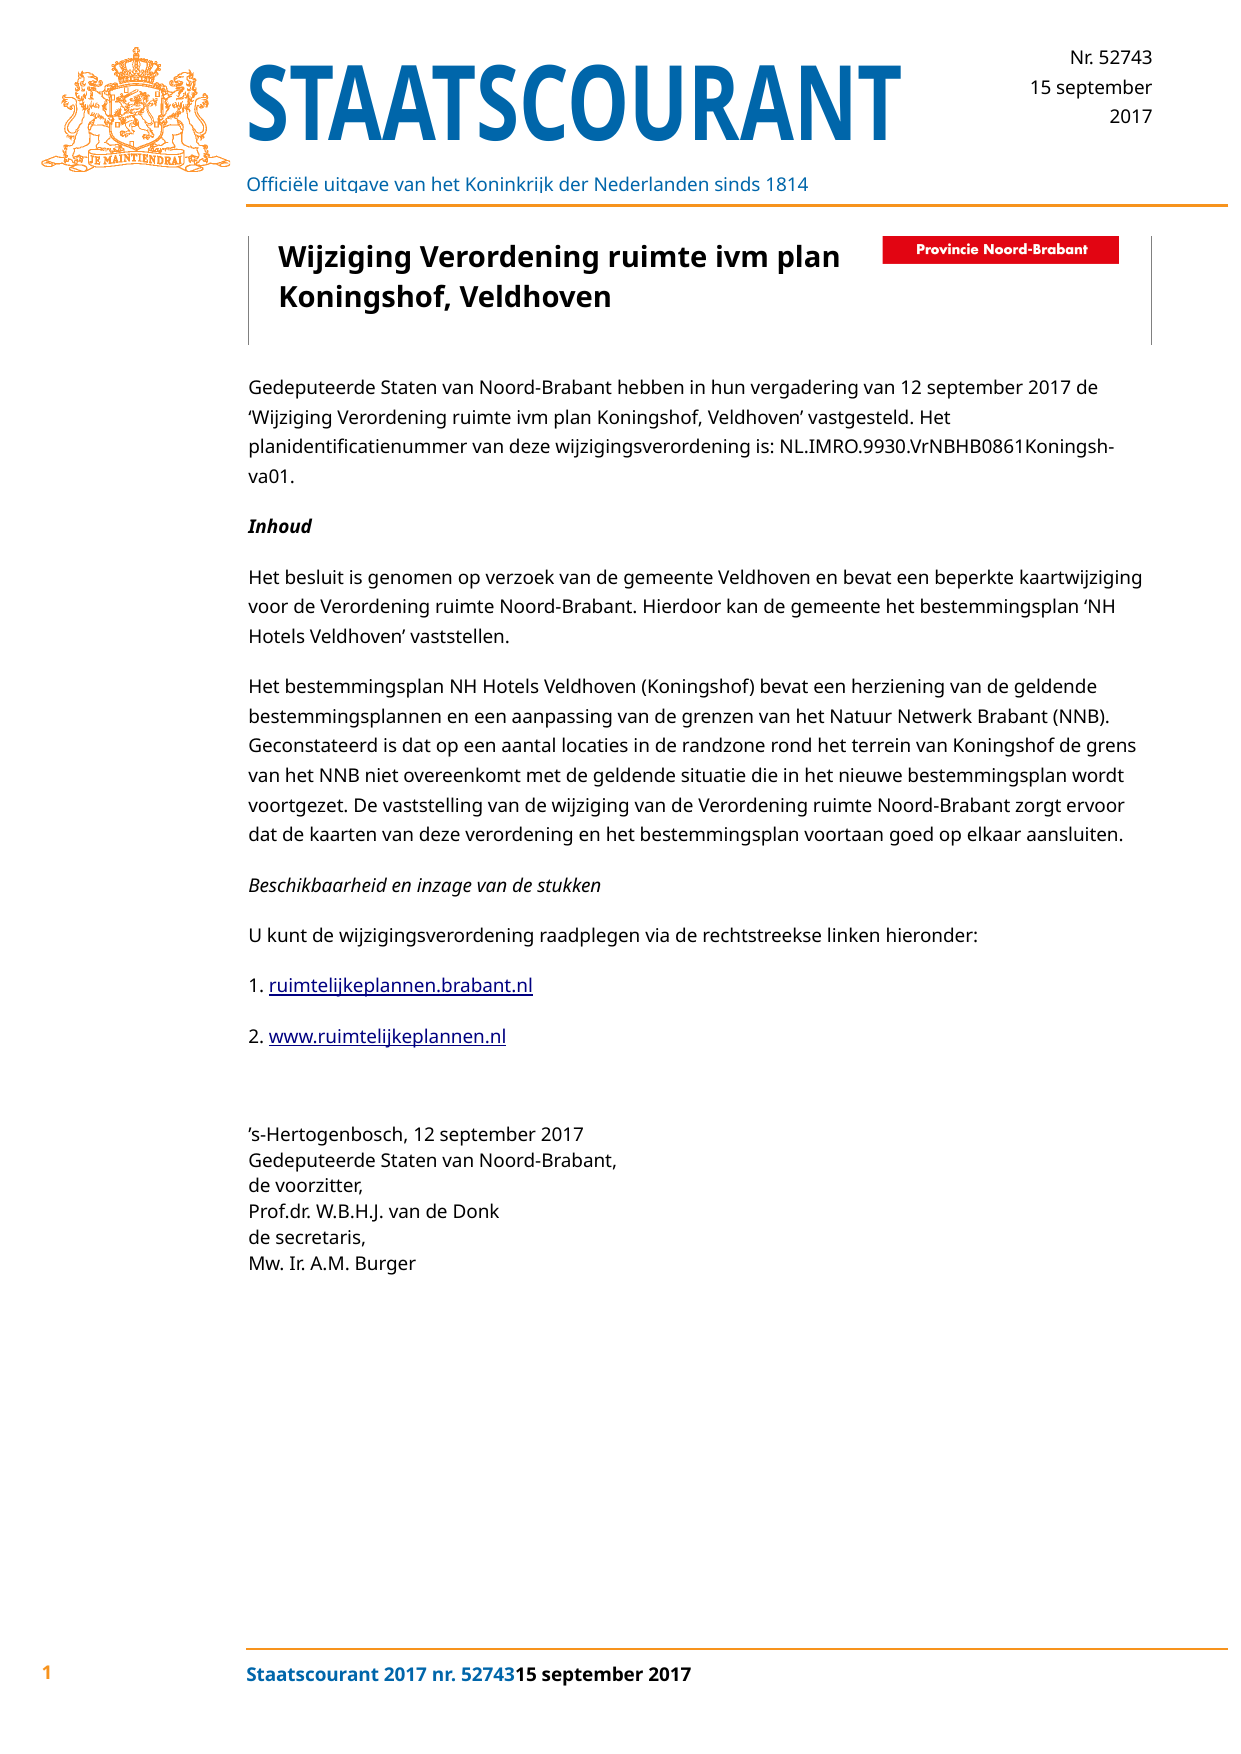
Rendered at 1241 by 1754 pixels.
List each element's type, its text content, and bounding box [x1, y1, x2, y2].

table_header [850, 236, 882, 263]
text de voorzitter, [248, 1173, 1152, 1198]
table_header Wijziging Verordening ruimte ivm plan Koningshof, Veldhoven [249, 236, 850, 345]
text Beschikbaarheid en inzage van de stukken [248, 872, 1152, 897]
text U kunt de wijzigingsverordening raadplegen via de rechtstreekse linken hieronder: [248, 922, 1152, 948]
text Gedeputeerde Staten van Noord-Brabant hebben in hun vergadering van 12 september 2017 de ‘Wijziging Verordening ruimte ivm plan Koningshof, Veldhoven’ vastgesteld. Het planidentificatienummer van deze wijzigingsverordening is: NL.IMRO.9930.VrNBHB0861Koningsh-va01. [248, 374, 1152, 489]
picture [882, 236, 1119, 264]
text Mw. Ir. A.M. Burger [248, 1250, 1152, 1276]
text 2. www.ruimtelijkeplannen.nl [248, 1023, 1152, 1049]
text 1. ruimtelijkeplannen.brabant.nl [248, 973, 1152, 998]
table_header [1119, 236, 1151, 263]
text Het besluit is genomen op verzoek van de gemeente Veldhoven en bevat een beperkte kaartwijziging voor de Verordening ruimte Noord-Brabant. Hierdoor kan de gemeente het bestemmingsplan ‘NH Hotels Veldhoven’ vaststellen. [248, 564, 1152, 649]
text Inhoud [248, 513, 1152, 539]
text ’s-Hertogenbosch, 12 september 2017 [248, 1121, 1152, 1147]
text Het bestemmingsplan NH Hotels Veldhoven (Koningshof) bevat een herziening van de geldende bestemmingsplannen en een aanpassing van de grenzen van het Natuur Netwerk Brabant (NNB). Geconstateerd is dat op een aantal locaties in de randzone rond het terrein van Koningshof de grens van het NNB niet overeenkomt met de geldende situatie die in het nieuwe bestemmingsplan wordt voortgezet. De vaststelling van de wijziging van de Verordening ruimte Noord-Brabant zorgt ervoor dat de kaarten van deze verordening en het bestemmingsplan voortaan goed op elkaar aansluiten. [248, 673, 1152, 847]
text Prof.dr. W.B.H.J. van de Donk [248, 1198, 1152, 1224]
picture [41, 47, 231, 172]
table_header [850, 264, 1151, 345]
text de secretaris, [248, 1224, 1152, 1250]
text Gedeputeerde Staten van Noord-Brabant, [248, 1147, 1152, 1173]
